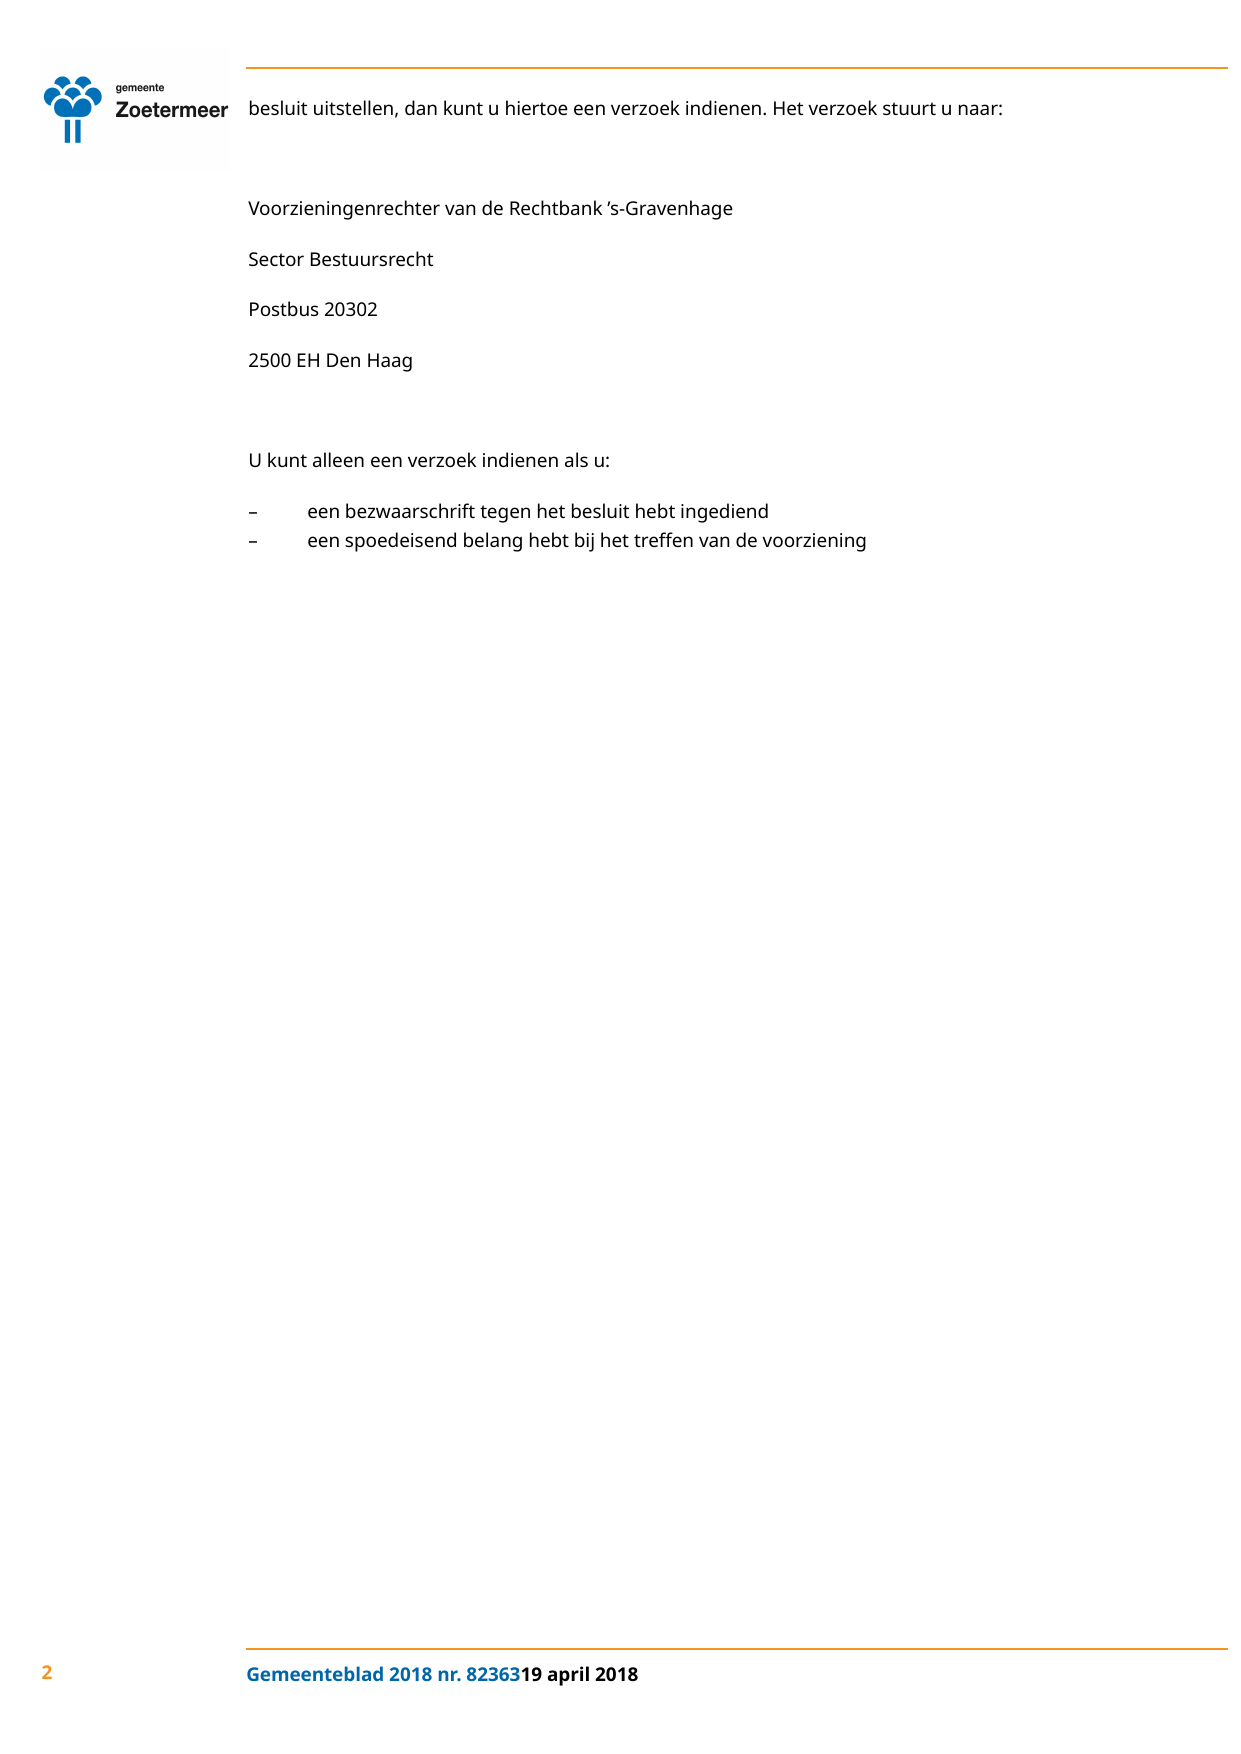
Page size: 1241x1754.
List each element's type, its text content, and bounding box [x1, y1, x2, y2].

text 2500 EH Den Haag [248, 347, 1152, 373]
text Postbus 20302 [248, 296, 1152, 322]
list een bezwaarschrift tegen het besluit hebt ingediend [248, 498, 1152, 524]
text Sector Bestuursrecht [248, 246, 1152, 272]
list een spoedeisend belang hebt bij het treffen van de voorziening [248, 528, 1152, 553]
text U kunt alleen een verzoek indienen als u: [248, 448, 1152, 473]
text besluit uitstellen, dan kunt u hiertoe een verzoek indienen. Het verzoek stuurt u naar: [248, 95, 1152, 121]
text Voorzieningenrechter van de Rechtbank ’s-Gravenhage [248, 196, 1152, 221]
picture [41, 47, 231, 172]
